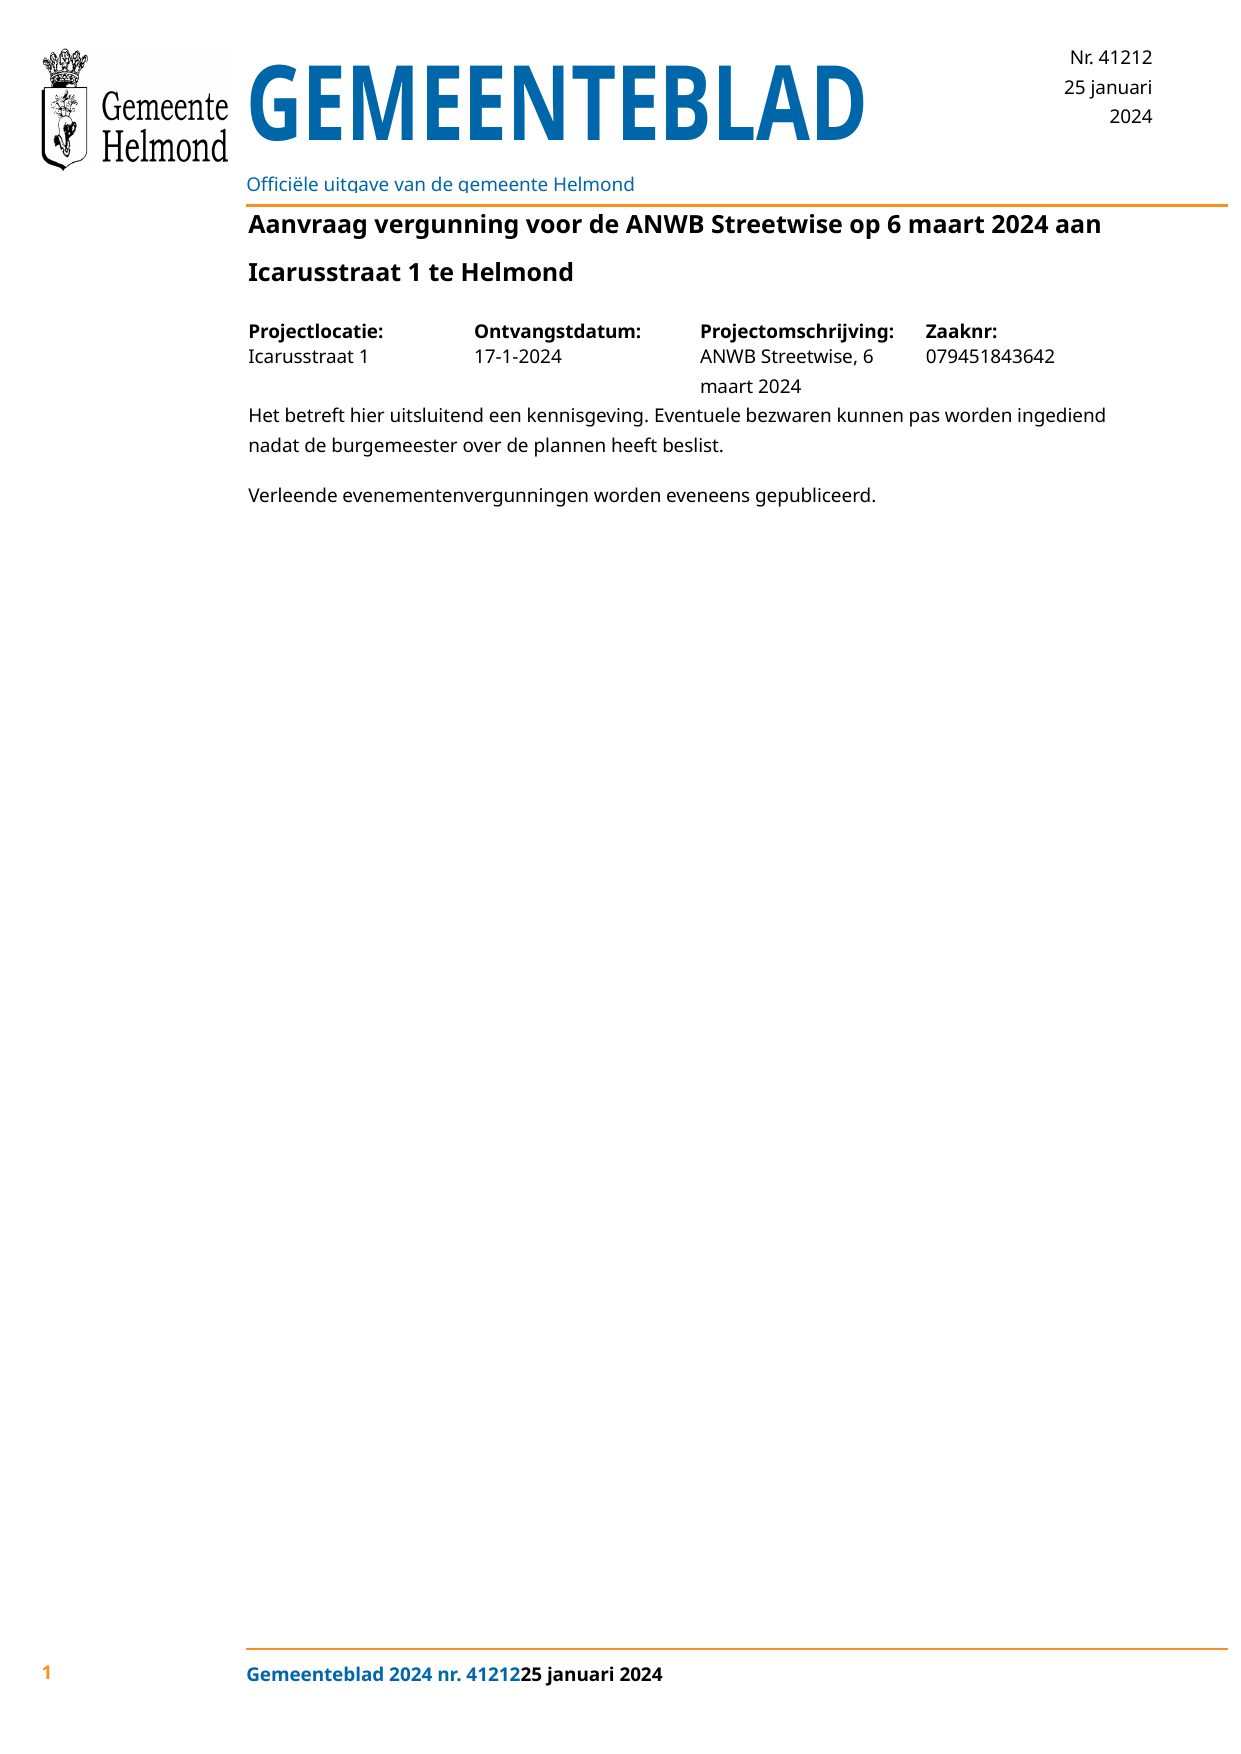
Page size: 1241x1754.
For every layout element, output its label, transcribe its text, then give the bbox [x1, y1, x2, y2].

table_cell Icarusstraat 1 [248, 344, 474, 399]
text Aanvraag vergunning voor de ANWB Streetwise op 6 maart 2024 aan Icarusstraat 1 te Helmond [248, 207, 1152, 288]
table_cell 17-1-2024 [474, 344, 700, 399]
table_cell 079451843642 [926, 344, 1152, 399]
text Verleende evenementenvergunningen worden eveneens gepubliceerd. [248, 482, 1152, 508]
table_cell ANWB Streetwise, 6 maart 2024 [700, 344, 926, 399]
table_header Projectomschrijving: [700, 318, 926, 344]
table_header Zaaknr: [926, 318, 1152, 344]
picture [41, 47, 231, 172]
text Het betreft hier uitsluitend een kennisgeving. Eventuele bezwaren kunnen pas worden ingediend nadat de burgemeester over de plannen heeft beslist. [248, 402, 1152, 458]
table_header Ontvangstdatum: [474, 318, 700, 344]
table_header Projectlocatie: [248, 318, 474, 344]
